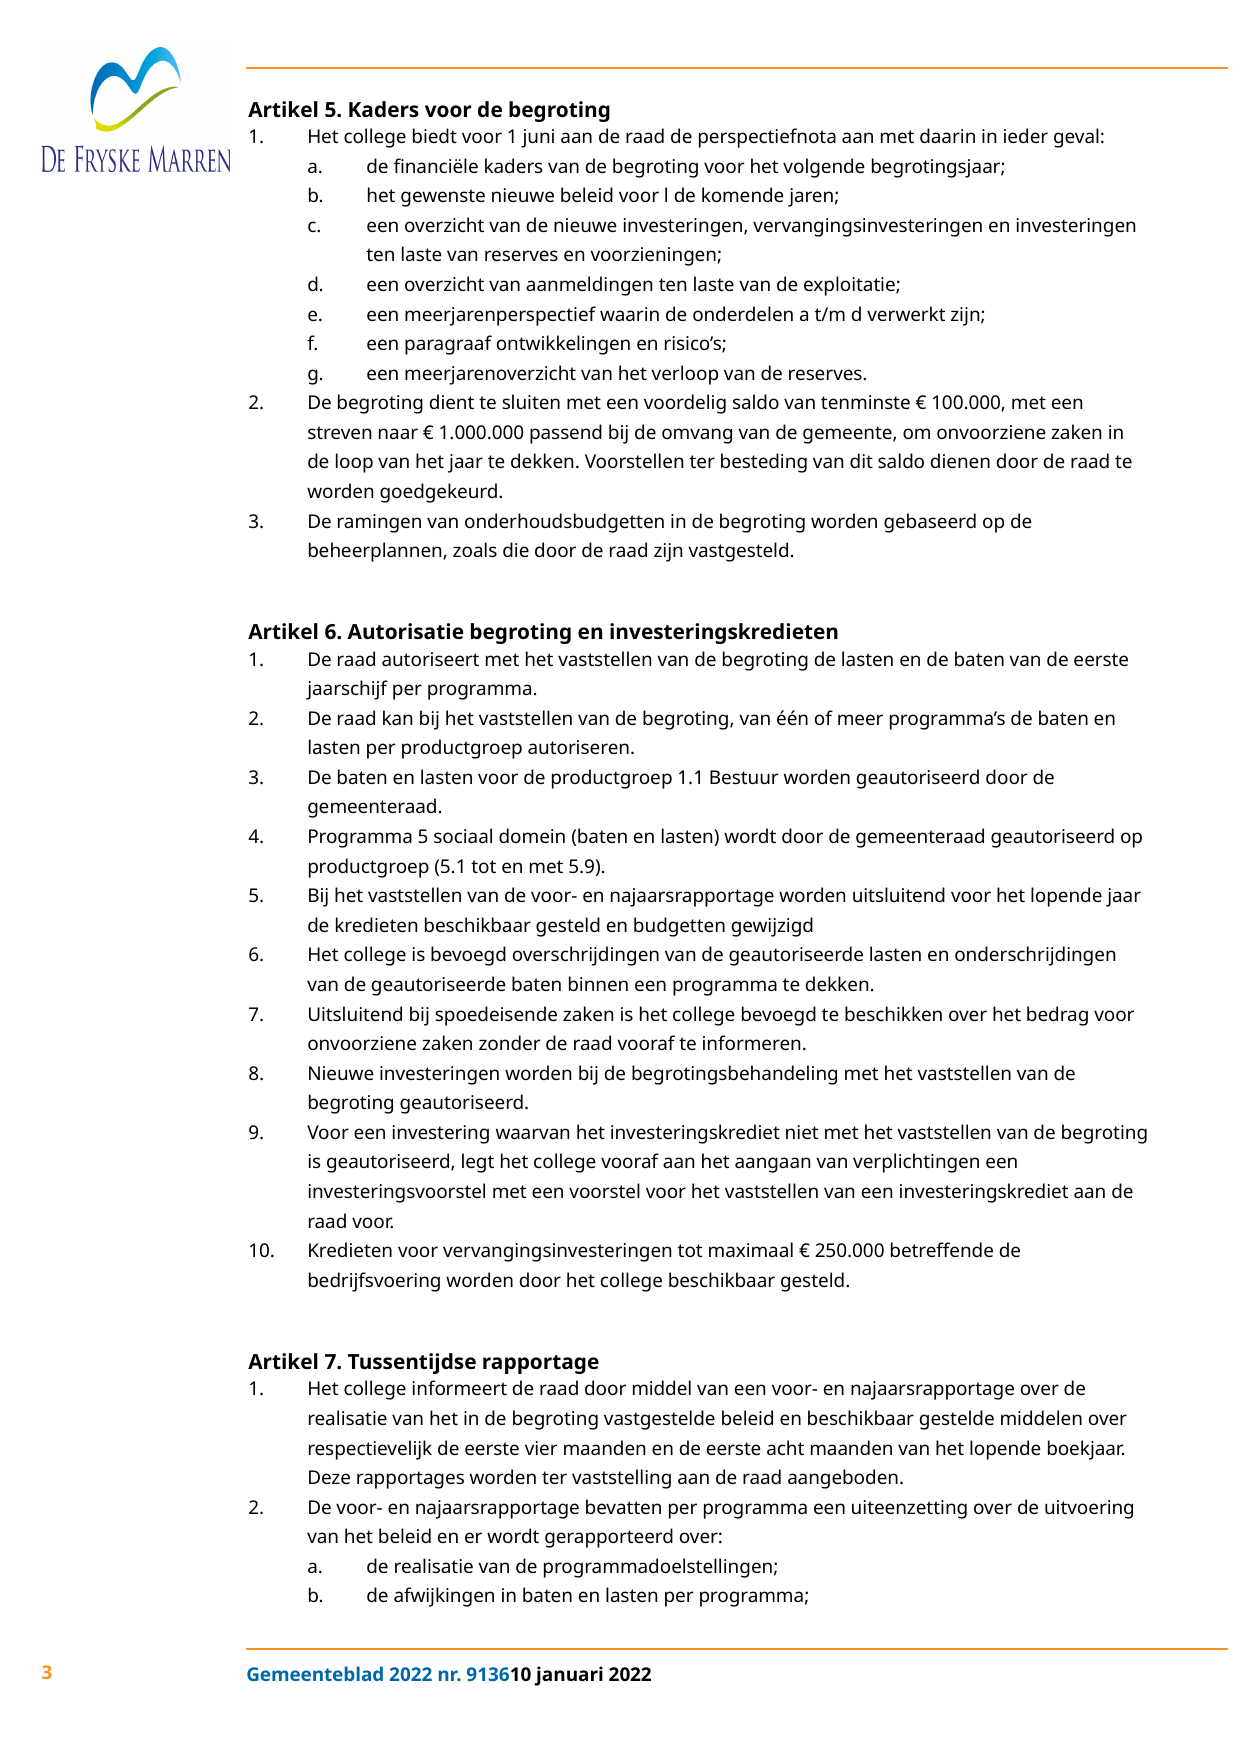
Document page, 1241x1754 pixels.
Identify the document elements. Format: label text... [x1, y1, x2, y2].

picture [41, 47, 231, 172]
list de afwijkingen in baten en lasten per programma; [307, 1583, 1152, 1608]
list De baten en lasten voor de productgroep 1.1 Bestuur worden geautoriseerd door de gemeenteraad. [248, 764, 1152, 819]
list een overzicht van de nieuwe investeringen, vervangingsinvesteringen en investeringen ten laste van reserves en voorzieningen; [307, 212, 1152, 267]
list De ramingen van onderhoudsbudgetten in de begroting worden gebaseerd op de beheerplannen, zoals die door de raad zijn vastgesteld. [248, 508, 1152, 563]
list de realisatie van de programmadoelstellingen; [307, 1553, 1152, 1579]
list Nieuwe investeringen worden bij de begrotingsbehandeling met het vaststellen van de begroting geautoriseerd. [248, 1060, 1152, 1115]
list Het college biedt voor 1 juni aan de raad de perspectiefnota aan met daarin in ieder geval: [248, 123, 1152, 149]
list Voor een investering waarvan het investeringskrediet niet met het vaststellen van de begroting is geautoriseerd, legt het college vooraf aan het aangaan van verplichtingen een investeringsvoorstel met een voorstel voor het vaststellen van een investeringskrediet aan de raad voor. [248, 1119, 1152, 1234]
list de financiële kaders van de begroting voor het volgende begrotingsjaar; [307, 153, 1152, 178]
list Het college is bevoegd overschrijdingen van de geautoriseerde lasten en onderschrijdingen van de geautoriseerde baten binnen een programma te dekken. [248, 942, 1152, 997]
text Artikel 7. Tussentijdse rapportage [248, 1347, 1152, 1376]
list Programma 5 sociaal domein (baten en lasten) wordt door de gemeenteraad geautoriseerd op productgroep (5.1 tot en met 5.9). [248, 823, 1152, 879]
list een paragraaf ontwikkelingen en risico’s; [307, 330, 1152, 356]
list een meerjarenperspectief waarin de onderdelen a t/m d verwerkt zijn; [307, 301, 1152, 326]
list Het college informeert de raad door middel van een voor- en najaarsrapportage over de realisatie van het in de begroting vastgestelde beleid en beschikbaar gestelde middelen over respectievelijk de eerste vier maanden en de eerste acht maanden van het lopende boekjaar. Deze rapportages worden ter vaststelling aan de raad aangeboden. [248, 1376, 1152, 1490]
list De voor- en najaarsrapportage bevatten per programma een uiteenzetting over de uitvoering van het beleid en er wordt gerapporteerd over: [248, 1494, 1152, 1549]
text Artikel 5. Kaders voor de begroting [248, 95, 1152, 123]
list De begroting dient te sluiten met een voordelig saldo van tenminste € 100.000, met een streven naar € 1.000.000 passend bij de omvang van de gemeente, om onvoorziene zaken in de loop van het jaar te dekken. Voorstellen ter besteding van dit saldo dienen door de raad te worden goedgekeurd. [248, 389, 1152, 504]
list Uitsluitend bij spoedeisende zaken is het college bevoegd te beschikken over het bedrag voor onvoorziene zaken zonder de raad vooraf te informeren. [248, 1001, 1152, 1056]
text Artikel 6. Autorisatie begroting en investeringskredieten [248, 617, 1152, 646]
list een overzicht van aanmeldingen ten laste van de exploitatie; [307, 271, 1152, 297]
list een meerjarenoverzicht van het verloop van de reserves. [307, 360, 1152, 386]
list De raad kan bij het vaststellen van de begroting, van één of meer programma’s de baten en lasten per productgroep autoriseren. [248, 705, 1152, 760]
list De raad autoriseert met het vaststellen van de begroting de lasten en de baten van de eerste jaarschijf per programma. [248, 646, 1152, 701]
list het gewenste nieuwe beleid voor l de komende jaren; [307, 182, 1152, 208]
list Bij het vaststellen van de voor- en najaarsrapportage worden uitsluitend voor het lopende jaar de kredieten beschikbaar gesteld en budgetten gewijzigd [248, 882, 1152, 938]
list Kredieten voor vervangingsinvesteringen tot maximaal € 250.000 betreffende de bedrijfsvoering worden door het college beschikbaar gesteld. [248, 1237, 1152, 1293]
